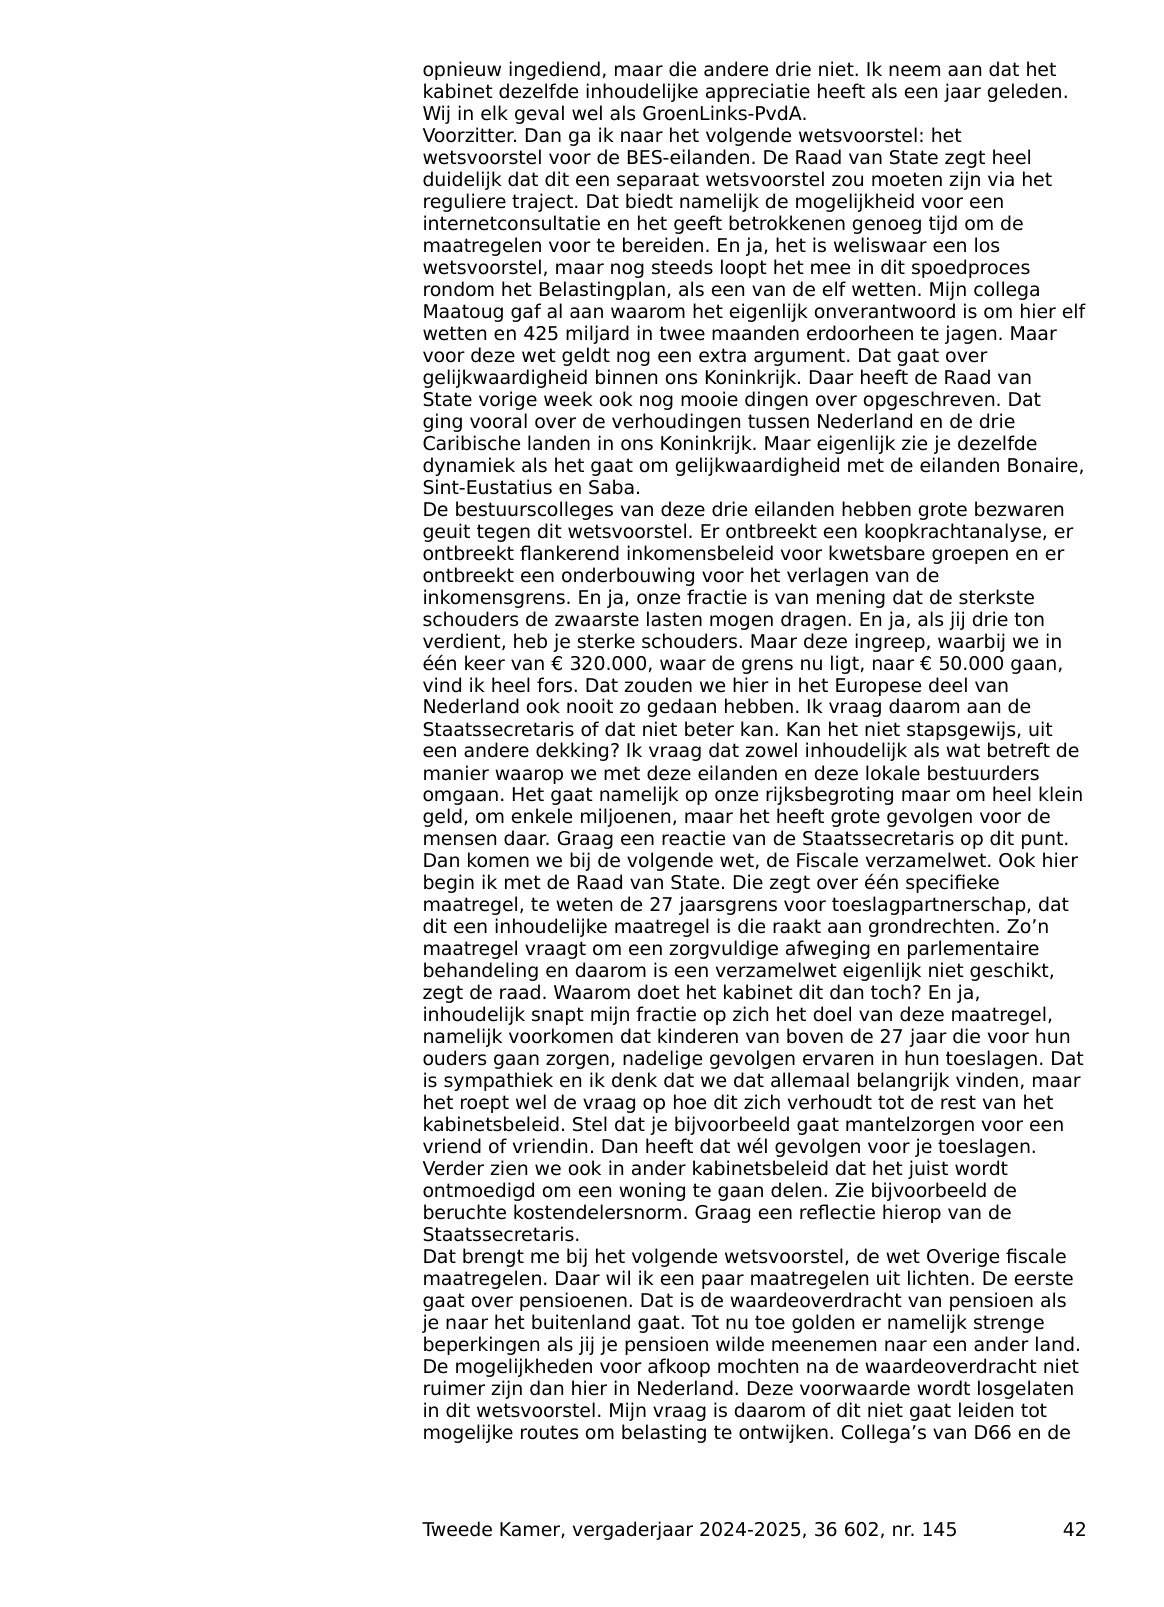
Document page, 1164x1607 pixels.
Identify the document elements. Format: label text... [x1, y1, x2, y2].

text opnieuw ingediend, maar die andere drie niet. Ik neem aan dat het kabinet dezelfde inhoudelijke appreciatie heeft als een jaar geleden. Wij in elk geval wel als GroenLinks-PvdA. [422, 59, 1087, 125]
text Dan komen we bij de volgende wet, de Fiscale verzamelwet. Ook hier begin ik met de Raad van State. Die zegt over één specifieke maatregel, te weten de 27 jaarsgrens voor toeslagpartnerschap, dat dit een inhoudelijke maatregel is die raakt aan grondrechten. Zo’n maatregel vraagt om een zorgvuldige afweging en parlementaire behandeling en daarom is een verzamelwet eigenlijk niet geschikt, zegt de raad. Waarom doet het kabinet dit dan toch? En ja, inhoudelijk snapt mijn fractie op zich het doel van deze maatregel, namelijk voorkomen dat kinderen van boven de 27 jaar die voor hun ouders gaan zorgen, nadelige gevolgen ervaren in hun toeslagen. Dat is sympathiek en ik denk dat we dat allemaal belangrijk vinden, maar het roept wel de vraag op hoe dit zich verhoudt tot de rest van het kabinetsbeleid. Stel dat je bijvoorbeeld gaat mantelzorgen voor een vriend of vriendin. Dan heeft dat wél gevolgen voor je toeslagen. Verder zien we ook in ander kabinetsbeleid dat het juist wordt ontmoedigd om een woning te gaan delen. Zie bijvoorbeeld de beruchte kostendelersnorm. Graag een reflectie hierop van de Staatssecretaris. [422, 850, 1087, 1246]
text Dat brengt me bij het volgende wetsvoorstel, de wet Overige fiscale maatregelen. Daar wil ik een paar maatregelen uit lichten. De eerste gaat over pensioenen. Dat is de waardeoverdracht van pensioen als je naar het buitenland gaat. Tot nu toe golden er namelijk strenge beperkingen als jij je pensioen wilde meenemen naar een ander land. De mogelijkheden voor afkoop mochten na de waardeoverdracht niet ruimer zijn dan hier in Nederland. Deze voorwaarde wordt losgelaten in dit wetsvoorstel. Mijn vraag is daarom of dit niet gaat leiden tot mogelijke routes om belasting te ontwijken. Collega’s van D66 en de [422, 1246, 1087, 1444]
text Voorzitter. Dan ga ik naar het volgende wetsvoorstel: het wetsvoorstel voor de BES-eilanden. De Raad van State zegt heel duidelijk dat dit een separaat wetsvoorstel zou moeten zijn via het reguliere traject. Dat biedt namelijk de mogelijkheid voor een internetconsultatie en het geeft betrokkenen genoeg tijd om de maatregelen voor te bereiden. En ja, het is weliswaar een los wetsvoorstel, maar nog steeds loopt het mee in dit spoedproces rondom het Belastingplan, als een van de elf wetten. Mijn collega Maatoug gaf al aan waarom het eigenlijk onverantwoord is om hier elf wetten en 425 miljard in twee maanden erdoorheen te jagen. Maar voor deze wet geldt nog een extra argument. Dat gaat over gelijkwaardigheid binnen ons Koninkrijk. Daar heeft de Raad van State vorige week ook nog mooie dingen over opgeschreven. Dat ging vooral over de verhoudingen tussen Nederland en de drie Caribische landen in ons Koninkrijk. Maar eigenlijk zie je dezelfde dynamiek als het gaat om gelijkwaardigheid met de eilanden Bonaire, Sint-Eustatius en Saba. [422, 125, 1087, 499]
text De bestuurscolleges van deze drie eilanden hebben grote bezwaren geuit tegen dit wetsvoorstel. Er ontbreekt een koopkrachtanalyse, er ontbreekt flankerend inkomensbeleid voor kwetsbare groepen en er ontbreekt een onderbouwing voor het verlagen van de inkomensgrens. En ja, onze fractie is van mening dat de sterkste schouders de zwaarste lasten mogen dragen. En ja, als jij drie ton verdient, heb je sterke schouders. Maar deze ingreep, waarbij we in één keer van € 320.000, waar de grens nu ligt, naar € 50.000 gaan, vind ik heel fors. Dat zouden we hier in het Europese deel van Nederland ook nooit zo gedaan hebben. Ik vraag daarom aan de Staatssecretaris of dat niet beter kan. Kan het niet stapsgewijs, uit een andere dekking? Ik vraag dat zowel inhoudelijk als wat betreft de manier waarop we met deze eilanden en deze lokale bestuurders omgaan. Het gaat namelijk op onze rijksbegroting maar om heel klein geld, om enkele miljoenen, maar het heeft grote gevolgen voor de mensen daar. Graag een reactie van de Staatssecretaris op dit punt. [422, 499, 1087, 850]
